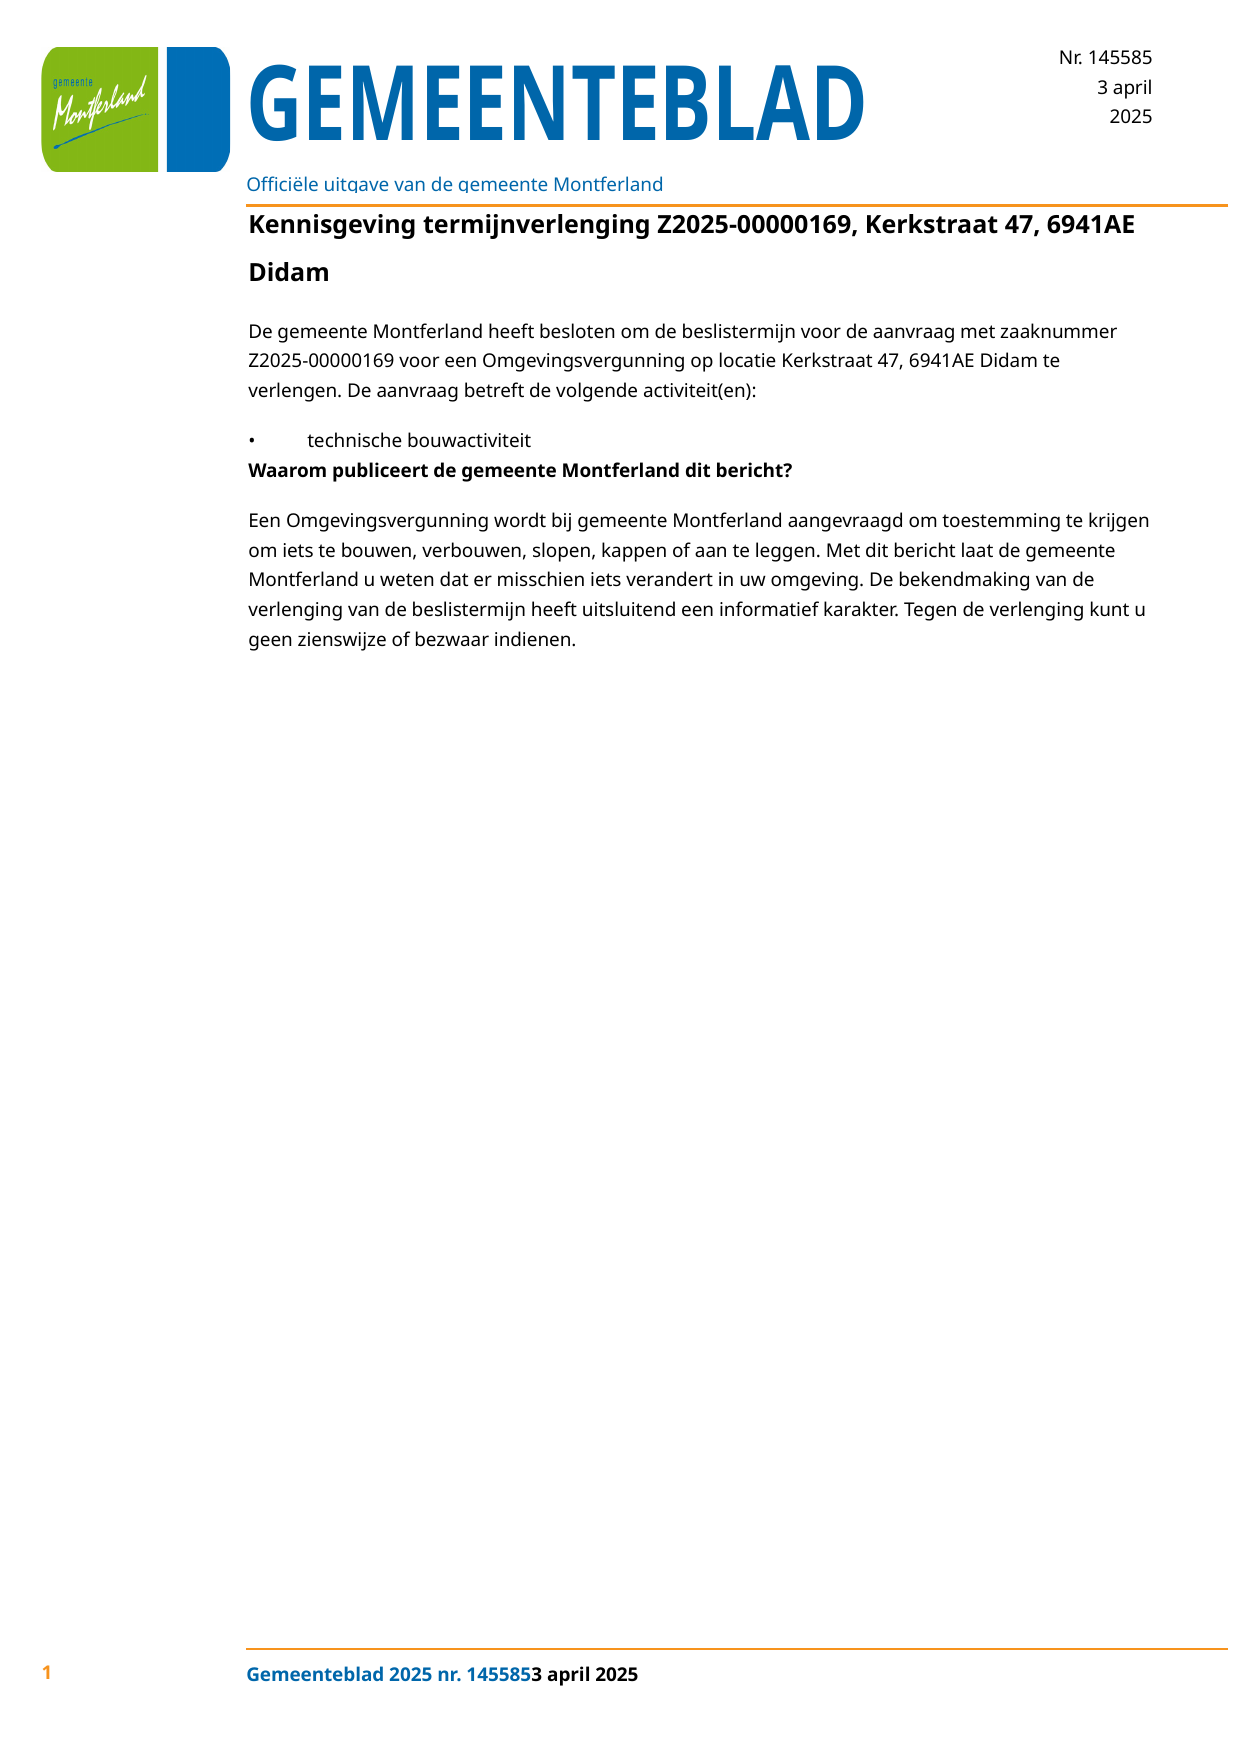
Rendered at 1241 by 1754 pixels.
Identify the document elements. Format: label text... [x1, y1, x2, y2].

list technische bouwactiviteit [248, 427, 1152, 453]
picture [41, 47, 231, 172]
text De gemeente Montferland heeft besloten om de beslistermijn voor de aanvraag met zaaknummer Z2025-00000169 voor een Omgevingsvergunning op locatie Kerkstraat 47, 6941AE Didam te verlengen. De aanvraag betreft de volgende activiteit(en): [248, 318, 1152, 403]
text Een Omgevingsvergunning wordt bij gemeente Montferland aangevraagd om toestemming te krijgen om iets te bouwen, verbouwen, slopen, kappen of aan te leggen. Met dit bericht laat de gemeente Montferland u weten dat er misschien iets verandert in uw omgeving. De bekendmaking van de verlenging van de beslistermijn heeft uitsluitend een informatief karakter. Tegen de verlenging kunt u geen zienswijze of bezwaar indienen. [248, 507, 1152, 652]
text Kennisgeving termijnverlenging Z2025-00000169, Kerkstraat 47, 6941AE Didam [248, 207, 1152, 288]
text Waarom publiceert de gemeente Montferland dit bericht? [248, 457, 1152, 483]
